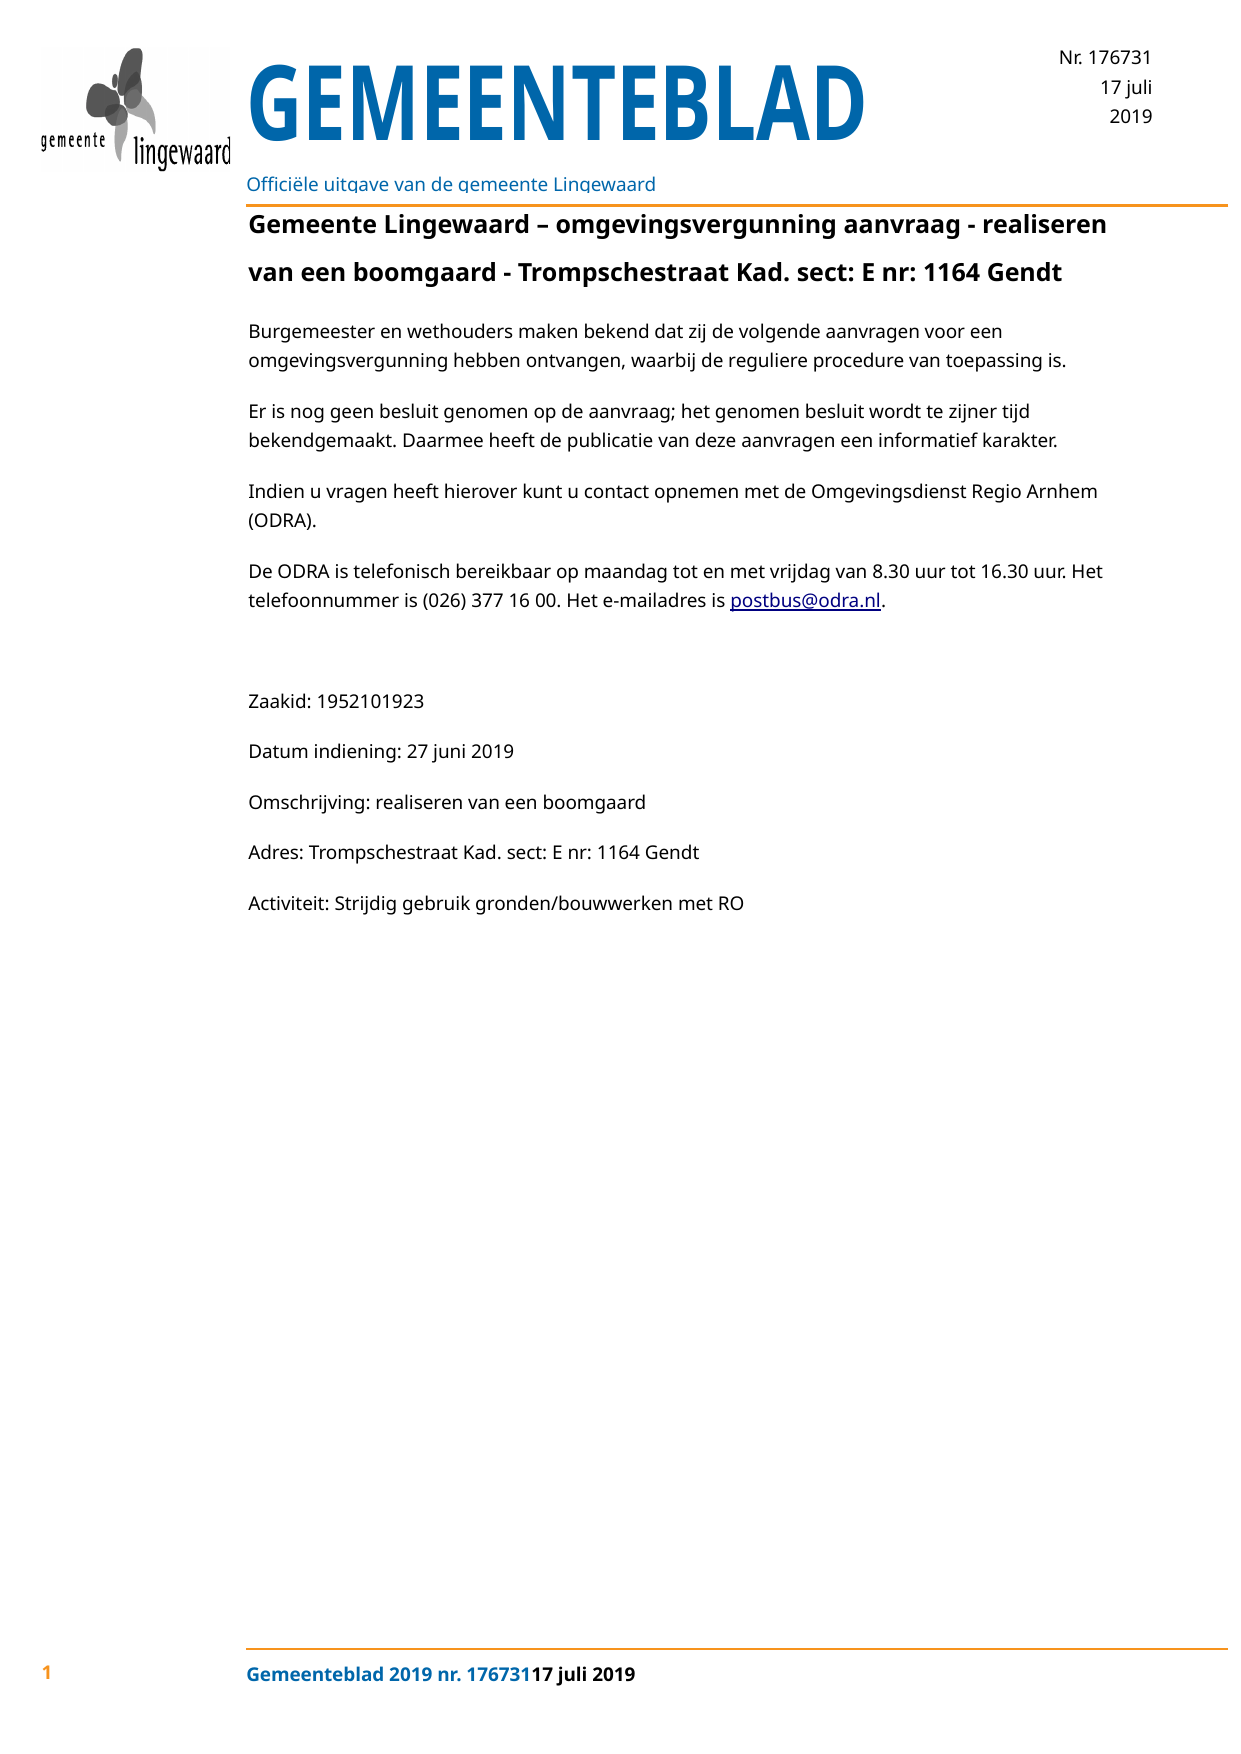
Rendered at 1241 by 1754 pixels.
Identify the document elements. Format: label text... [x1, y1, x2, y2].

picture [41, 47, 231, 172]
text Datum indiening: 27 juni 2019 [248, 739, 1152, 764]
text Omschrijving: realiseren van een boomgaard [248, 789, 1152, 815]
text Burgemeester en wethouders maken bekend dat zij de volgende aanvragen voor een omgevingsvergunning hebben ontvangen, waarbij de reguliere procedure van toepassing is. [248, 318, 1152, 373]
text Gemeente Lingewaard – omgevingsvergunning aanvraag - realiseren van een boomgaard - Trompschestraat Kad. sect: E nr: 1164 Gendt [248, 207, 1152, 288]
text Zaakid: 1952101923 [248, 688, 1152, 714]
text Activiteit: Strijdig gebruik gronden/bouwwerken met RO [248, 890, 1152, 916]
text Adres: Trompschestraat Kad. sect: E nr: 1164 Gendt [248, 839, 1152, 865]
text Indien u vragen heeft hierover kunt u contact opnemen met de Omgevingsdienst Regio Arnhem (ODRA). [248, 478, 1152, 533]
text De ODRA is telefonisch bereikbaar op maandag tot en met vrijdag van 8.30 uur tot 16.30 uur. Het telefoonnummer is (026) 377 16 00. Het e-mailadres is postbus@odra.nl. [248, 558, 1152, 613]
text Er is nog geen besluit genomen op de aanvraag; het genomen besluit wordt te zijner tijd bekendgemaakt. Daarmee heeft de publicatie van deze aanvragen een informatief karakter. [248, 398, 1152, 453]
